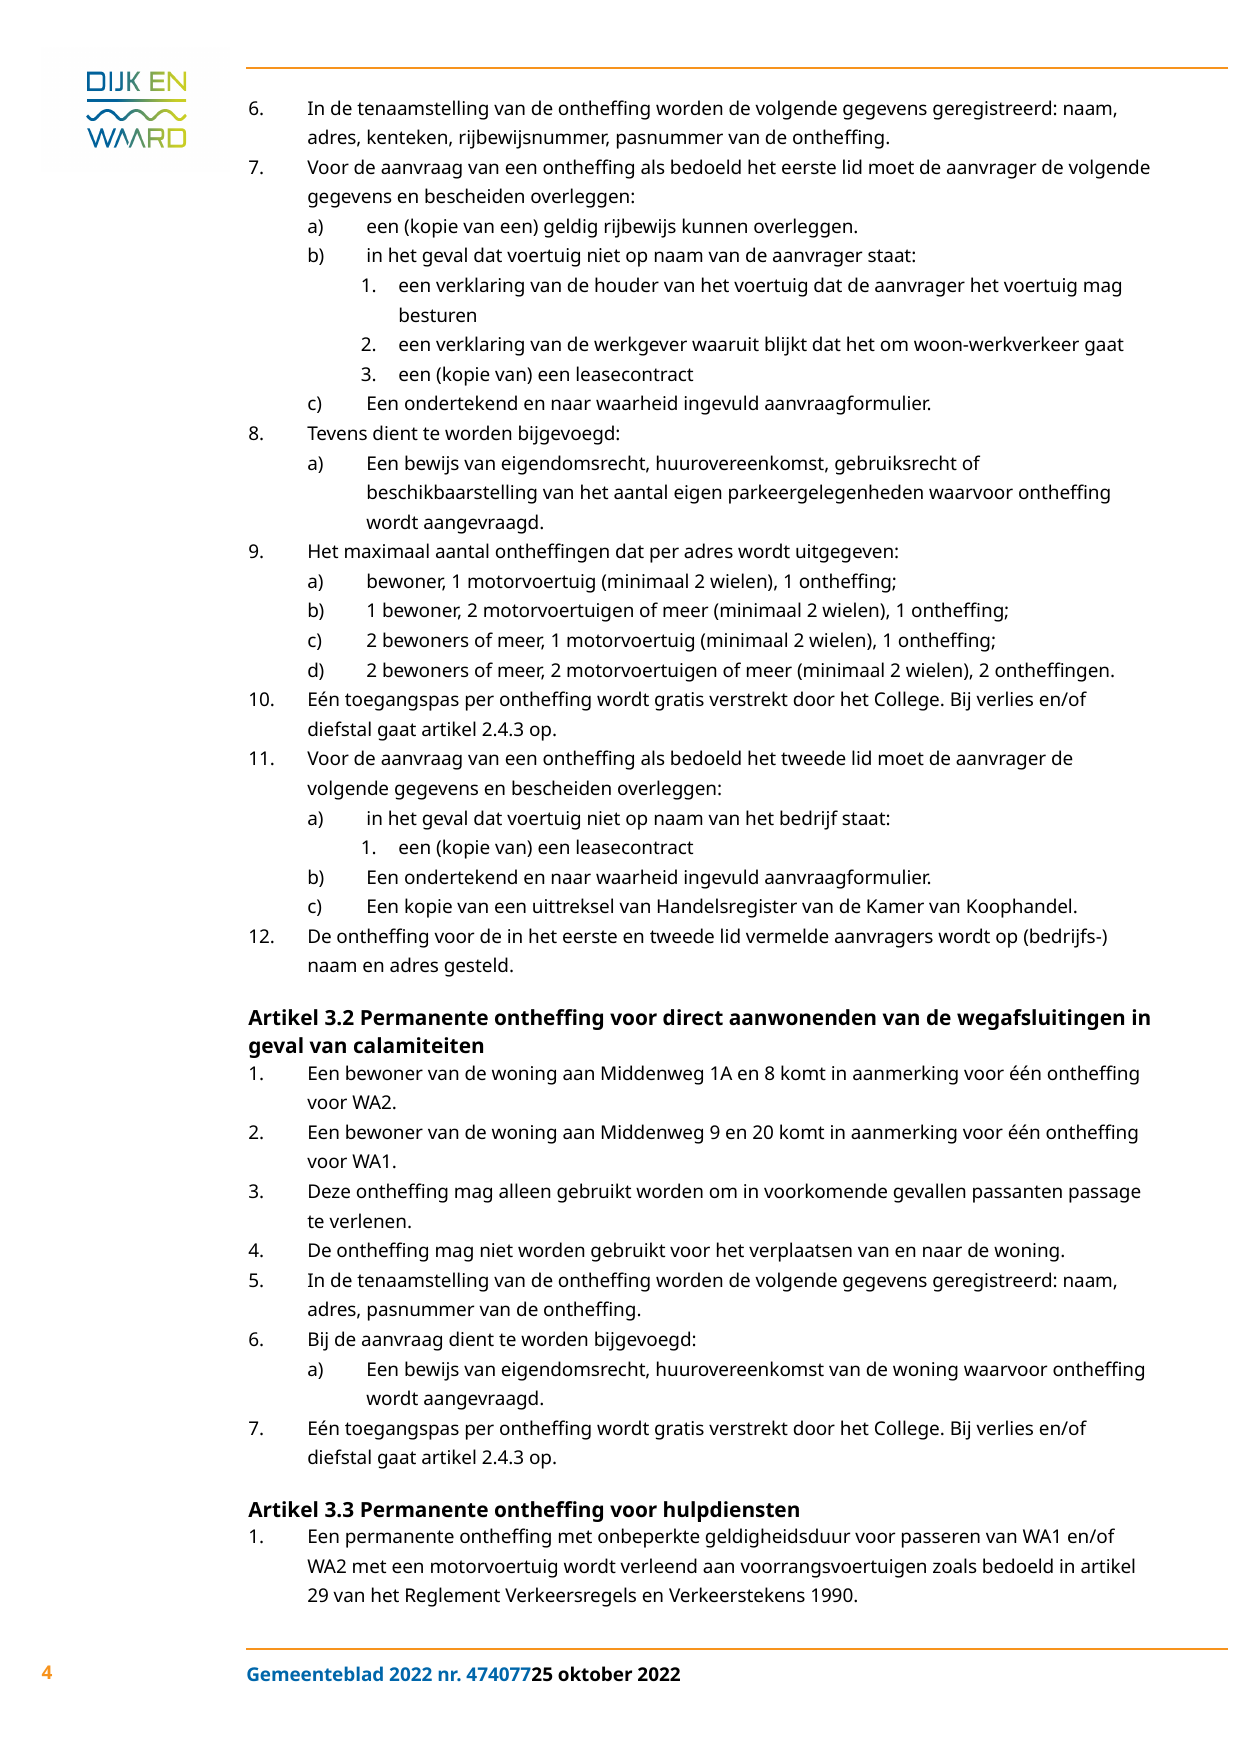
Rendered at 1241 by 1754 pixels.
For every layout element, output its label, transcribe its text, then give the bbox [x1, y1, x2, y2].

list In de tenaamstelling van de ontheffing worden de volgende gegevens geregistreerd: naam, adres, kenteken, rijbewijsnummer, pasnummer van de ontheffing. [248, 95, 1152, 150]
text Artikel 3.3 Permanente ontheffing voor hulpdiensten [248, 1495, 1152, 1523]
list Een permanente ontheffing met onbeperkte geldigheidsduur voor passeren van WA1 en/of WA2 met een motorvoertuig wordt verleend aan voorrangsvoertuigen zoals bedoeld in artikel 29 van het Reglement Verkeersregels en Verkeerstekens 1990. [248, 1523, 1152, 1608]
list Een bewijs van eigendomsrecht, huurovereenkomst van de woning waarvoor ontheffing wordt aangevraagd. [307, 1356, 1152, 1411]
list Bij de aanvraag dient te worden bijgevoegd: [248, 1326, 1152, 1352]
list Een bewoner van de woning aan Middenweg 9 en 20 komt in aanmerking voor één ontheffing voor WA1. [248, 1119, 1152, 1174]
list een (kopie van een) geldig rijbewijs kunnen overleggen. [307, 213, 1152, 239]
picture [41, 47, 231, 172]
list Deze ontheffing mag alleen gebruikt worden om in voorkomende gevallen passanten passage te verlenen. [248, 1178, 1152, 1234]
list een verklaring van de houder van het voertuig dat de aanvrager het voertuig mag besturen [361, 272, 1152, 328]
list 2 bewoners of meer, 1 motorvoertuig (minimaal 2 wielen), 1 ontheffing; [307, 627, 1152, 653]
text Artikel 3.2 Permanente ontheffing voor direct aanwonenden van de wegafsluitingen in geval van calamiteiten [248, 1003, 1152, 1060]
list De ontheffing mag niet worden gebruikt voor het verplaatsen van en naar de woning. [248, 1237, 1152, 1263]
list Het maximaal aantal ontheffingen dat per adres wordt uitgegeven: [248, 538, 1152, 564]
list Een bewoner van de woning aan Middenweg 1A en 8 komt in aanmerking voor één ontheffing voor WA2. [248, 1060, 1152, 1115]
list 1 bewoner, 2 motorvoertuigen of meer (minimaal 2 wielen), 1 ontheffing; [307, 598, 1152, 623]
list Voor de aanvraag van een ontheffing als bedoeld het tweede lid moet de aanvrager de volgende gegevens en bescheiden overleggen: [248, 746, 1152, 801]
list Een ondertekend en naar waarheid ingevuld aanvraagformulier. [307, 864, 1152, 890]
list Tevens dient te worden bijgevoegd: [248, 420, 1152, 446]
list een (kopie van) een leasecontract [361, 361, 1152, 387]
list Eén toegangspas per ontheffing wordt gratis verstrekt door het College. Bij verlies en/of diefstal gaat artikel 2.4.3 op. [248, 1415, 1152, 1470]
list een (kopie van) een leasecontract [361, 834, 1152, 860]
list Een kopie van een uittreksel van Handelsregister van de Kamer van Koophandel. [307, 893, 1152, 919]
list In de tenaamstelling van de ontheffing worden de volgende gegevens geregistreerd: naam, adres, pasnummer van de ontheffing. [248, 1267, 1152, 1322]
list bewoner, 1 motorvoertuig (minimaal 2 wielen), 1 ontheffing; [307, 568, 1152, 594]
list in het geval dat voertuig niet op naam van het bedrijf staat: [307, 805, 1152, 831]
list in het geval dat voertuig niet op naam van de aanvrager staat: [307, 243, 1152, 268]
list een verklaring van de werkgever waaruit blijkt dat het om woon-werkverkeer gaat [361, 331, 1152, 357]
list Eén toegangspas per ontheffing wordt gratis verstrekt door het College. Bij verlies en/of diefstal gaat artikel 2.4.3 op. [248, 686, 1152, 742]
list Voor de aanvraag van een ontheffing als bedoeld het eerste lid moet de aanvrager de volgende gegevens en bescheiden overleggen: [248, 154, 1152, 209]
list 2 bewoners of meer, 2 motorvoertuigen of meer (minimaal 2 wielen), 2 ontheffingen. [307, 657, 1152, 683]
list De ontheffing voor de in het eerste en tweede lid vermelde aanvragers wordt op (bedrijfs-) naam en adres gesteld. [248, 923, 1152, 978]
list Een ondertekend en naar waarheid ingevuld aanvraagformulier. [307, 391, 1152, 416]
list Een bewijs van eigendomsrecht, huurovereenkomst, gebruiksrecht of beschikbaarstelling van het aantal eigen parkeergelegenheden waarvoor ontheffing wordt aangevraagd. [307, 450, 1152, 535]
